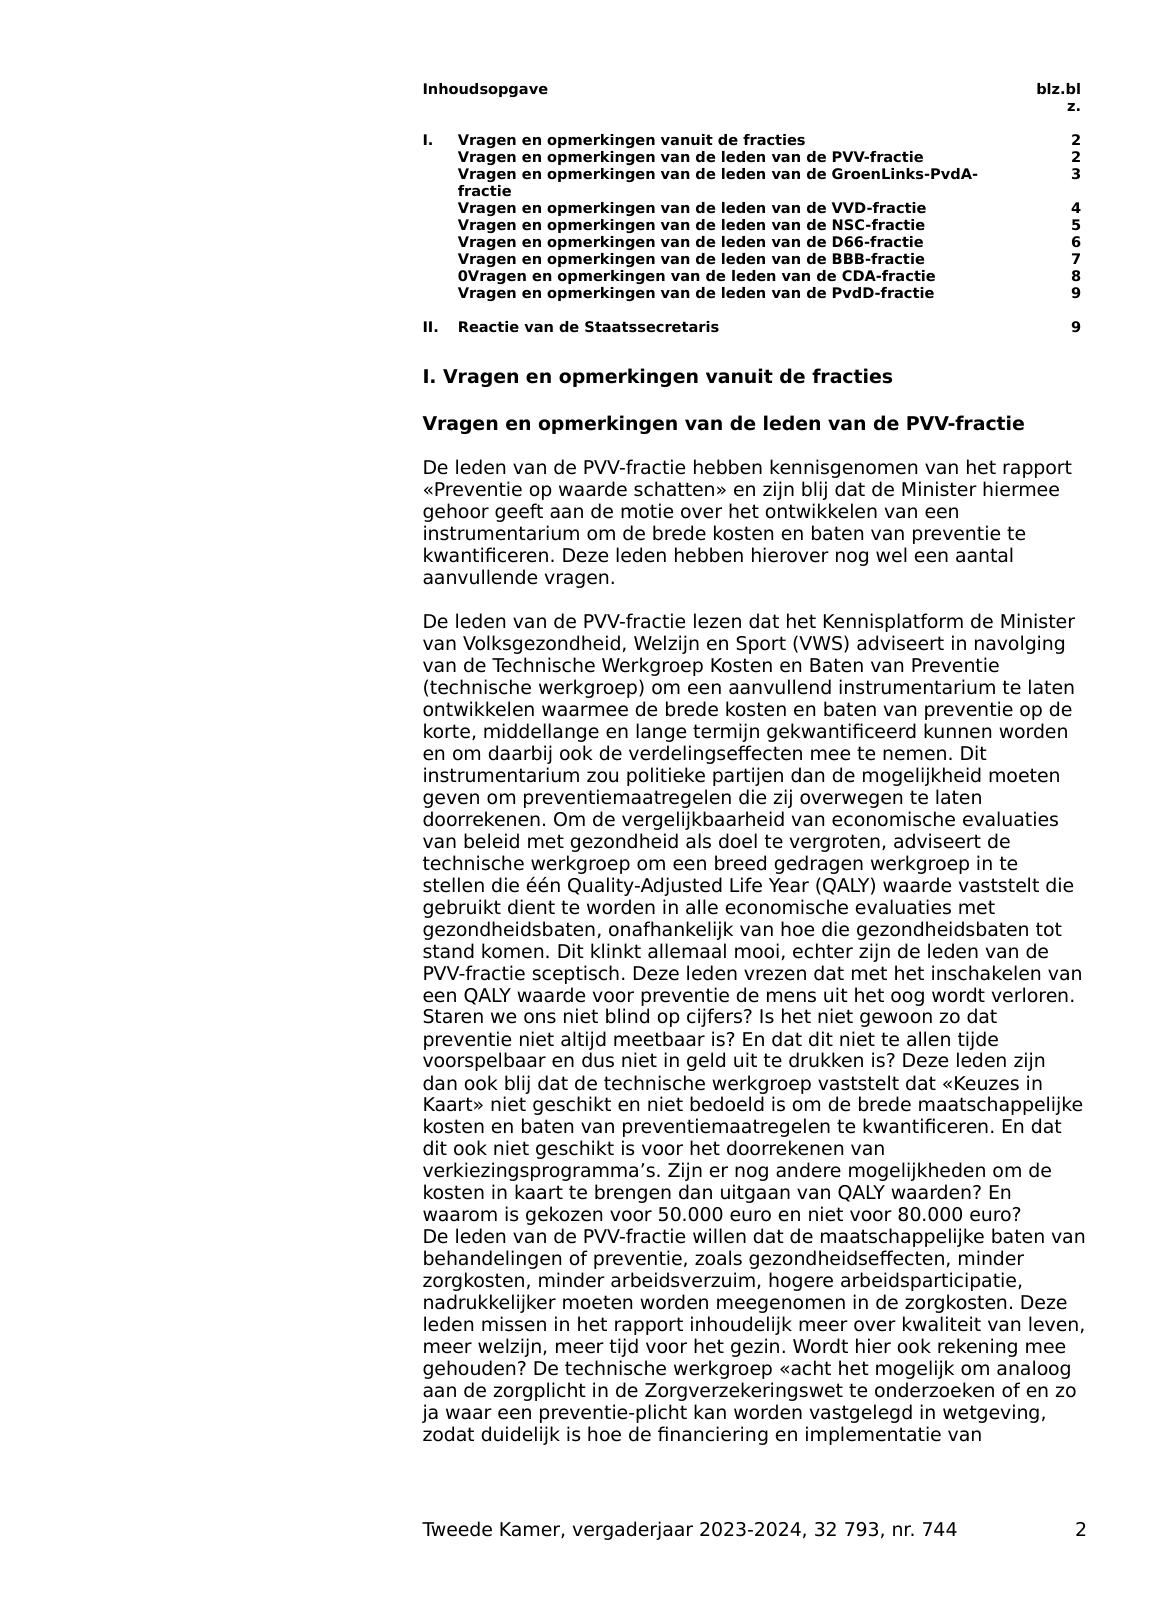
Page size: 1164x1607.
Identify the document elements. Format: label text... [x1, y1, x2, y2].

table_cell [422, 115, 452, 132]
table_cell [422, 285, 452, 302]
table_cell II. [422, 319, 452, 336]
table_cell [422, 149, 452, 166]
table_cell Vragen en opmerkingen van de leden van de VVD-fractie [452, 200, 1028, 217]
table_header Inhoudsopgave [422, 81, 1028, 115]
table_cell Vragen en opmerkingen van de leden van de PVV-fractie [452, 149, 1028, 166]
table_cell Vragen en opmerkingen van de leden van de NSC-fractie [452, 217, 1028, 234]
table_cell 9 [1028, 285, 1087, 302]
table_cell 2 [1028, 132, 1087, 149]
table_cell [452, 115, 1028, 132]
table_cell Reactie van de Staatssecretaris [452, 319, 1028, 336]
table_cell [422, 200, 452, 217]
table_cell 2 [1028, 149, 1087, 166]
table_cell 4 [1028, 200, 1087, 217]
table_cell [422, 166, 452, 200]
table_cell [422, 268, 452, 285]
table_cell Vragen en opmerkingen van de leden van de D66-fractie [452, 234, 1028, 251]
text De leden van de PVV-fractie lezen dat het Kennisplatform de Minister van Volksgezondheid, Welzijn en Sport (VWS) adviseert in navolging van de Technische Werkgroep Kosten en Baten van Preventie (technische werkgroep) om een aanvullend instrumentarium te laten ontwikkelen waarmee de brede kosten en baten van preventie op de korte, middellange en lange termijn gekwantificeerd kunnen worden en om daarbij ook de verdelingseffecten mee te nemen. Dit instrumentarium zou politieke partijen dan de mogelijkheid moeten geven om preventiemaatregelen die zij overwegen te laten doorrekenen. Om de vergelijkbaarheid van economische evaluaties van beleid met gezondheid als doel te vergroten, adviseert de technische werkgroep om een breed gedragen werkgroep in te stellen die één Quality-Adjusted Life Year (QALY) waarde vaststelt die gebruikt dient te worden in alle economische evaluaties met gezondheidsbaten, onafhankelijk van hoe die gezondheidsbaten tot stand komen. Dit klinkt allemaal mooi, echter zijn de leden van de PVV-fractie sceptisch. Deze leden vrezen dat met het inschakelen van een QALY waarde voor preventie de mens uit het oog wordt verloren. Staren we ons niet blind op cijfers? Is het niet gewoon zo dat preventie niet altijd meetbaar is? En dat dit niet te allen tijde voorspelbaar en dus niet in geld uit te drukken is? Deze leden zijn dan ook blij dat de technische werkgroep vaststelt dat «Keuzes in Kaart» niet geschikt en niet bedoeld is om de brede maatschappelijke kosten en baten van preventiemaatregelen te kwantificeren. En dat dit ook niet geschikt is voor het doorrekenen van verkiezingsprogramma’s. Zijn er nog andere mogelijkheden om de kosten in kaart te brengen dan uitgaan van QALY waarden? En waarom is gekozen voor 50.000 euro en niet voor 80.000 euro? [422, 611, 1087, 1226]
subtitle Vragen en opmerkingen van de leden van de PVV-fractie [422, 413, 1087, 434]
table_cell 8 [1028, 268, 1087, 285]
table_cell [452, 302, 1028, 319]
table_cell [422, 302, 452, 319]
subtitle I. Vragen en opmerkingen vanuit de fracties [422, 366, 1087, 388]
text De leden van de PVV-fractie hebben kennisgenomen van het rapport «Preventie op waarde schatten» en zijn blij dat de Minister hiermee gehoor geeft aan de motie over het ontwikkelen van een instrumentarium om de brede kosten en baten van preventie te kwantificeren. Deze leden hebben hierover nog wel een aantal aanvullende vragen. [422, 457, 1087, 589]
table_cell Vragen en opmerkingen vanuit de fracties [452, 132, 1028, 149]
table_cell [422, 217, 452, 234]
table_cell Vragen en opmerkingen van de leden van de GroenLinks-PvdA-fractie [452, 166, 1028, 200]
table_cell 7 [1028, 251, 1087, 268]
table_cell [1028, 302, 1087, 319]
table_cell 5 [1028, 217, 1087, 234]
table_cell Vragen en opmerkingen van de leden van de BBB-fractie [452, 251, 1028, 268]
table_cell [422, 234, 452, 251]
table_cell I. [422, 132, 452, 149]
table_header blz.blz. [1028, 81, 1087, 115]
text De leden van de PVV-fractie willen dat de maatschappelijke baten van behandelingen of preventie, zoals gezondheidseffecten, minder zorgkosten, minder arbeidsverzuim, hogere arbeidsparticipatie, nadrukkelijker moeten worden meegenomen in de zorgkosten. Deze leden missen in het rapport inhoudelijk meer over kwaliteit van leven, meer welzijn, meer tijd voor het gezin. Wordt hier ook rekening mee gehouden? De technische werkgroep «acht het mogelijk om analoog aan de zorgplicht in de Zorgverzekeringswet te onderzoeken of en zo ja waar een preventie-plicht kan worden vastgelegd in wetgeving, zodat duidelijk is hoe de financiering en implementatie van [422, 1226, 1087, 1446]
table_cell 3 [1028, 166, 1087, 200]
table_cell [422, 251, 452, 268]
table_cell Vragen en opmerkingen van de leden van de PvdD-fractie [452, 285, 1028, 302]
table_cell [1028, 115, 1087, 132]
table_cell 0Vragen en opmerkingen van de leden van de CDA-fractie [452, 268, 1028, 285]
table_cell 6 [1028, 234, 1087, 251]
table_cell 9 [1028, 319, 1087, 336]
